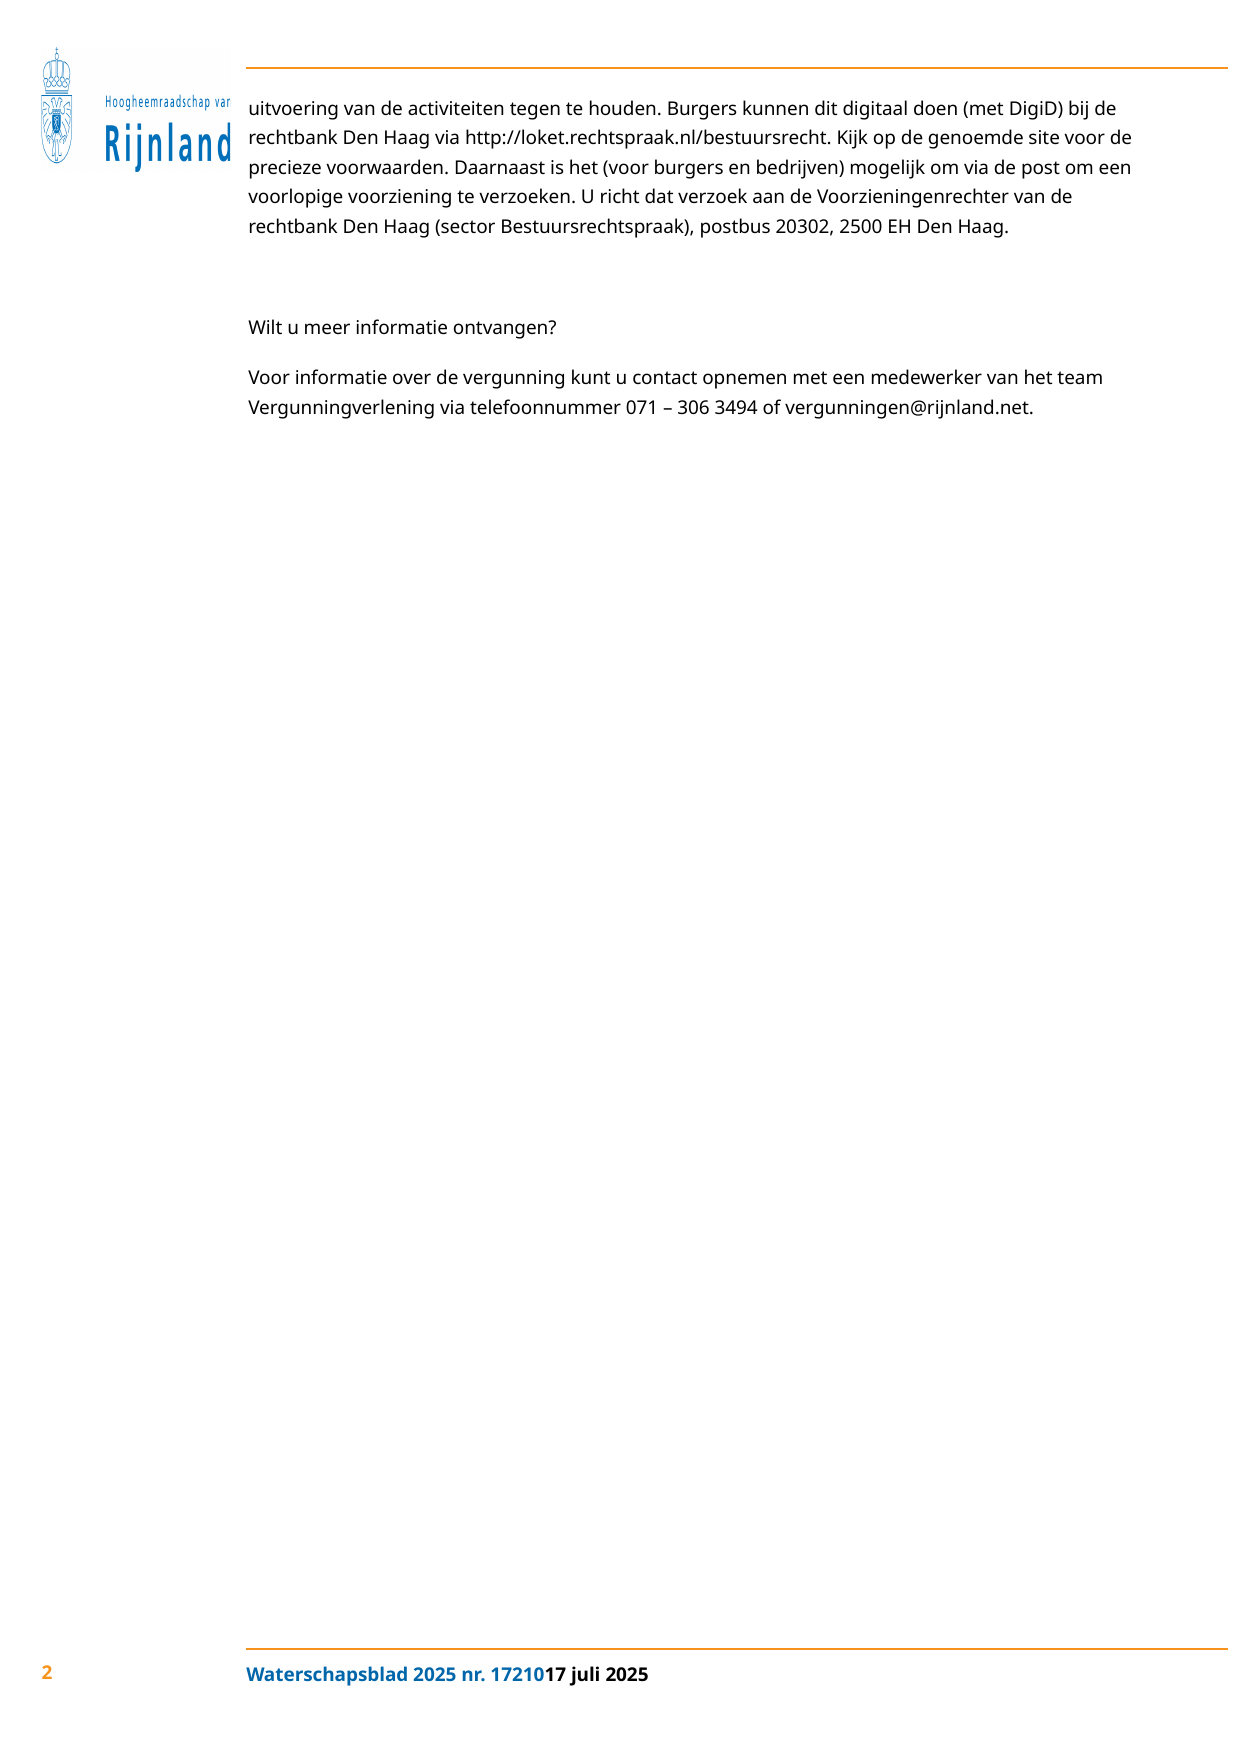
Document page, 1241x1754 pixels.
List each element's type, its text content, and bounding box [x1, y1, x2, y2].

text Wilt u meer informatie ontvangen? [248, 314, 1152, 340]
picture [41, 47, 231, 172]
text Voor informatie over de vergunning kunt u contact opnemen met een medewerker van het team Vergunningverlening via telefoonnummer 071 – 306 3494 of vergunningen@rijnland.net. [248, 364, 1152, 420]
text uitvoering van de activiteiten tegen te houden. Burgers kunnen dit digitaal doen (met DigiD) bij de rechtbank Den Haag via http://loket.rechtspraak.nl/bestuursrecht. Kijk op de genoemde site voor de precieze voorwaarden. Daarnaast is het (voor burgers en bedrijven) mogelijk om via de post om een voorlopige voorziening te verzoeken. U richt dat verzoek aan de Voorzieningenrechter van de rechtbank Den Haag (sector Bestuursrechtspraak), postbus 20302, 2500 EH Den Haag. [248, 95, 1152, 239]
